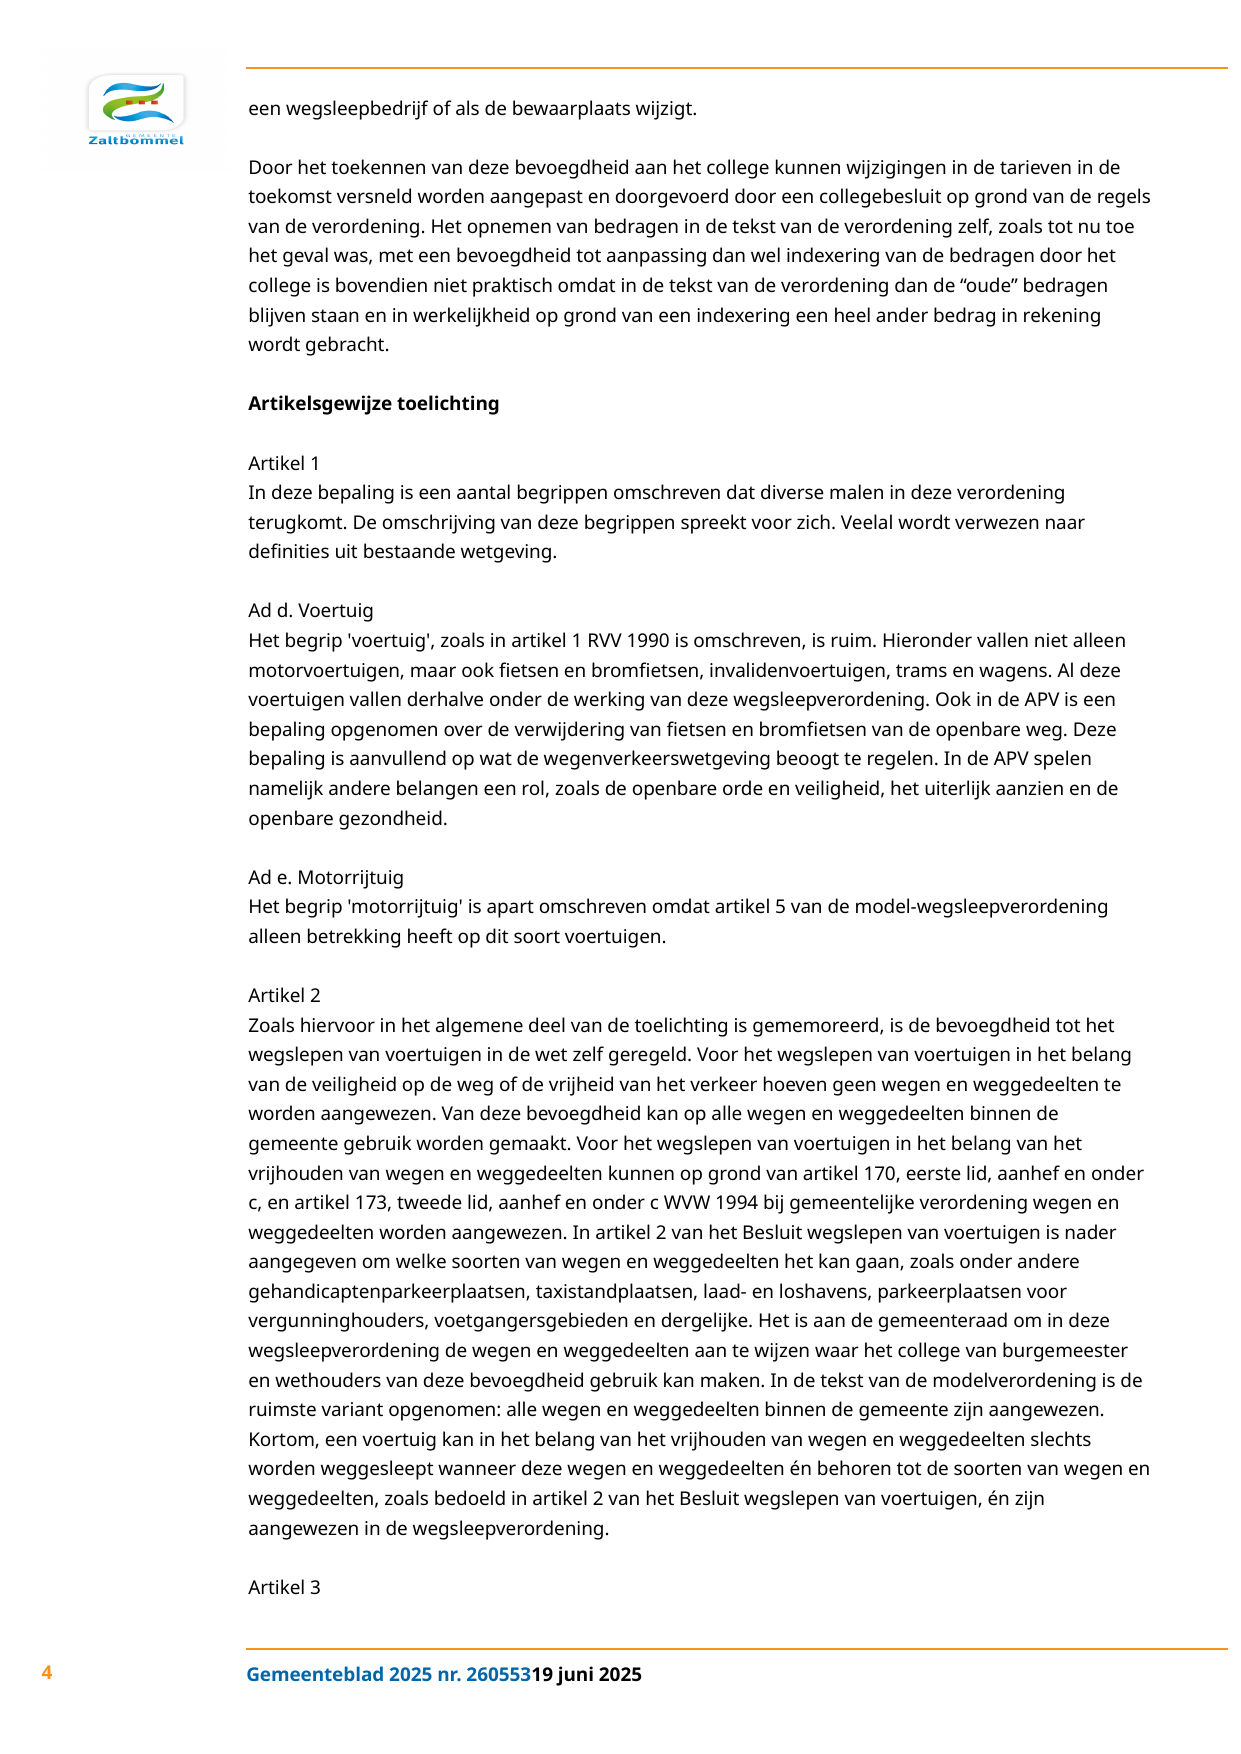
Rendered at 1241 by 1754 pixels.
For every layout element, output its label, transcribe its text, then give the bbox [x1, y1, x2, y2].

text Het begrip 'voertuig', zoals in artikel 1 RVV 1990 is omschreven, is ruim. Hieronder vallen niet alleen motorvoertuigen, maar ook fietsen en bromfietsen, invalidenvoertuigen, trams en wagens. Al deze voertuigen vallen derhalve onder de werking van deze wegsleepverordening. Ook in de APV is een bepaling opgenomen over de verwijdering van fietsen en bromfietsen van de openbare weg. Deze bepaling is aanvullend op wat de wegenverkeerswetgeving beoogt te regelen. In de APV spelen namelijk andere belangen een rol, zoals de openbare orde en veiligheid, het uiterlijk aanzien en de openbare gezondheid. [248, 627, 1152, 831]
text Ad e. Motorrijtuig [248, 864, 1152, 890]
text In deze bepaling is een aantal begrippen omschreven dat diverse malen in deze verordening terugkomt. De omschrijving van deze begrippen spreekt voor zich. Veelal wordt verwezen naar definities uit bestaande wetgeving. [248, 479, 1152, 564]
text een wegsleepbedrijf of als de bewaarplaats wijzigt. [248, 95, 1152, 121]
text Ad d. Voertuig [248, 598, 1152, 623]
text Artikel 2 [248, 982, 1152, 1008]
text Het begrip 'motorrijtuig' is apart omschreven omdat artikel 5 van de model-wegsleepverordening alleen betrekking heeft op dit soort voertuigen. [248, 893, 1152, 949]
picture [41, 47, 231, 172]
text Artikel 1 [248, 450, 1152, 476]
text Zoals hiervoor in het algemene deel van de toelichting is gememoreerd, is de bevoegdheid tot het wegslepen van voertuigen in de wet zelf geregeld. Voor het wegslepen van voertuigen in het belang van de veiligheid op de weg of de vrijheid van het verkeer hoeven geen wegen en weggedeelten te worden aangewezen. Van deze bevoegdheid kan op alle wegen en weggedeelten binnen de gemeente gebruik worden gemaakt. Voor het wegslepen van voertuigen in het belang van het vrijhouden van wegen en weggedeelten kunnen op grond van artikel 170, eerste lid, aanhef en onder c, en artikel 173, tweede lid, aanhef en onder c WVW 1994 bij gemeentelijke verordening wegen en weggedeelten worden aangewezen. In artikel 2 van het Besluit wegslepen van voertuigen is nader aangegeven om welke soorten van wegen en weggedeelten het kan gaan, zoals onder andere gehandicaptenparkeerplaatsen, taxistandplaatsen, laad- en loshavens, parkeerplaatsen voor vergunninghouders, voetgangersgebieden en dergelijke. Het is aan de gemeenteraad om in deze wegsleepverordening de wegen en weggedeelten aan te wijzen waar het college van burgemeester en wethouders van deze bevoegdheid gebruik kan maken. In de tekst van de modelverordening is de ruimste variant opgenomen: alle wegen en weggedeelten binnen de gemeente zijn aangewezen. Kortom, een voertuig kan in het belang van het vrijhouden van wegen en weggedeelten slechts worden weggesleept wanneer deze wegen en weggedeelten én behoren tot de soorten van wegen en weggedeelten, zoals bedoeld in artikel 2 van het Besluit wegslepen van voertuigen, én zijn aangewezen in de wegsleepverordening. [248, 1012, 1152, 1541]
text Artikelsgewijze toelichting [248, 391, 1152, 416]
text Door het toekennen van deze bevoegdheid aan het college kunnen wijzigingen in de tarieven in de toekomst versneld worden aangepast en doorgevoerd door een collegebesluit op grond van de regels van de verordening. Het opnemen van bedragen in de tekst van de verordening zelf, zoals tot nu toe het geval was, met een bevoegdheid tot aanpassing dan wel indexering van de bedragen door het college is bovendien niet praktisch omdat in de tekst van de verordening dan de “oude” bedragen blijven staan en in werkelijkheid op grond van een indexering een heel ander bedrag in rekening wordt gebracht. [248, 154, 1152, 357]
text Artikel 3 [248, 1574, 1152, 1600]
